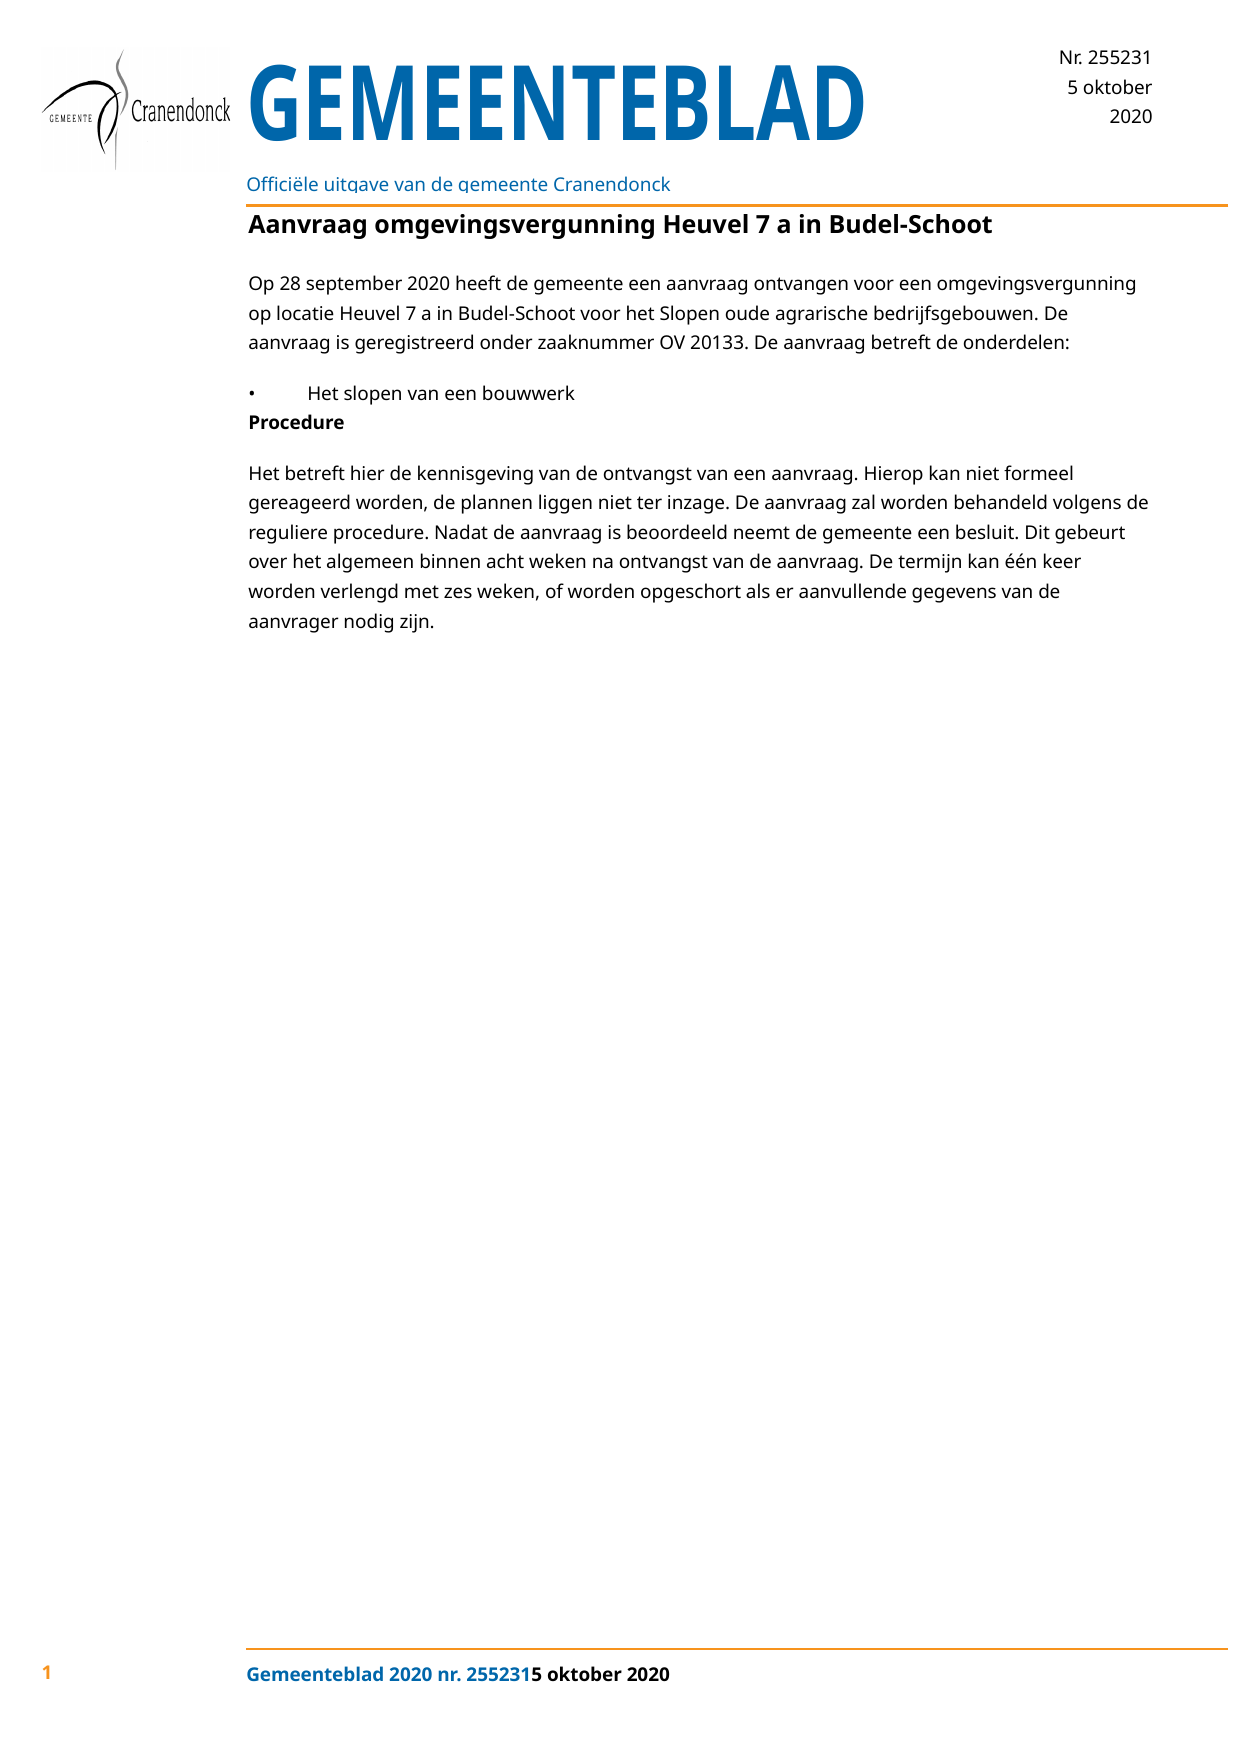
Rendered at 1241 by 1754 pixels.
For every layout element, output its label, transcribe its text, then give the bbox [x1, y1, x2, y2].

list Het slopen van een bouwwerk [248, 380, 1152, 406]
text Procedure [248, 409, 1152, 435]
text Het betreft hier de kennisgeving van de ontvangst van een aanvraag. Hierop kan niet formeel gereageerd worden, de plannen liggen niet ter inzage. De aanvraag zal worden behandeld volgens de reguliere procedure. Nadat de aanvraag is beoordeeld neemt de gemeente een besluit. Dit gebeurt over het algemeen binnen acht weken na ontvangst van de aanvraag. De termijn kan één keer worden verlengd met zes weken, of worden opgeschort als er aanvullende gegevens van de aanvrager nodig zijn. [248, 460, 1152, 633]
text Aanvraag omgevingsvergunning Heuvel 7 a in Budel-Schoot [248, 207, 1152, 241]
picture [41, 47, 231, 172]
text Op 28 september 2020 heeft de gemeente een aanvraag ontvangen voor een omgevingsvergunning op locatie Heuvel 7 a in Budel-Schoot voor het Slopen oude agrarische bedrijfsgebouwen. De aanvraag is geregistreerd onder zaaknummer OV 20133. De aanvraag betreft de onderdelen: [248, 270, 1152, 355]
